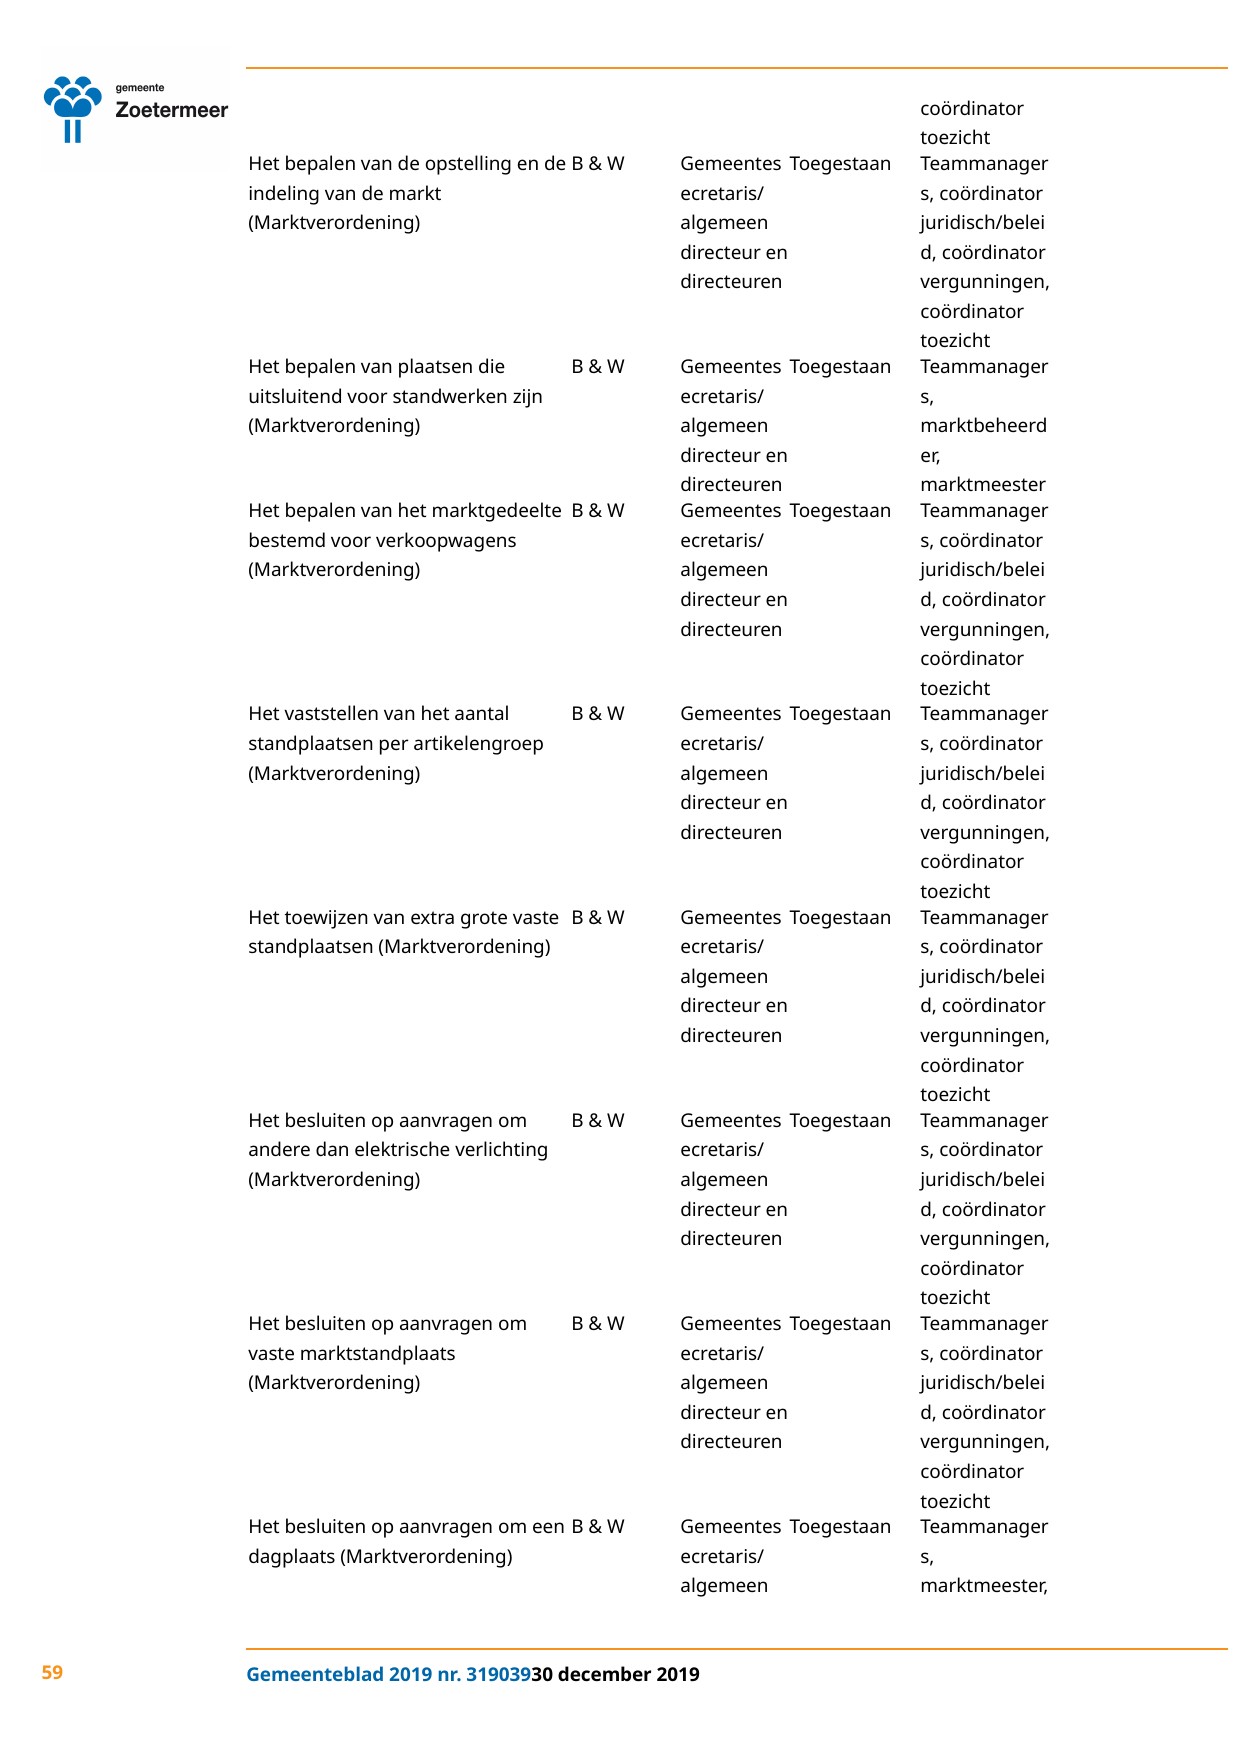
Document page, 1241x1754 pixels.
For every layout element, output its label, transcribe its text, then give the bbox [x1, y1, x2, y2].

table_cell Het bepalen van plaatsen die uitsluitend voor standwerken zijn (Marktverordening) [248, 353, 571, 497]
table_cell [789, 95, 920, 150]
table_cell Teammanagers, marktbeheerder, marktmeester [920, 353, 1051, 497]
table_cell Het besluiten op aanvragen om andere dan elektrische verlichting (Marktverordening) [248, 1107, 571, 1310]
table_cell Toegestaan [789, 1310, 920, 1513]
table_cell B & W [571, 150, 680, 353]
table_cell B & W [571, 1310, 680, 1513]
table_cell B & W [571, 1107, 680, 1310]
table_cell Gemeentesecretaris/ algemeen directeur en directeuren [680, 1310, 789, 1513]
table_cell Teammanagers, coördinator juridisch/beleid, coördinator vergunningen, coördinator toezicht [920, 1310, 1051, 1513]
table_cell B & W [571, 498, 680, 701]
table_cell Het bepalen van de opstelling en de indeling van de markt (Marktverordening) [248, 150, 571, 353]
table_cell coördinator toezicht [920, 95, 1051, 150]
table_cell Toegestaan [789, 1107, 920, 1310]
table_cell B & W [571, 353, 680, 497]
table_cell Gemeentesecretaris/ algemeen directeur en directeuren [680, 1107, 789, 1310]
table_cell Het bepalen van het marktgedeelte bestemd voor verkoopwagens (Marktverordening) [248, 498, 571, 701]
table_cell Het toewijzen van extra grote vaste standplaatsen (Marktverordening) [248, 904, 571, 1107]
table_cell B & W [571, 1514, 680, 1598]
table_cell [680, 95, 789, 150]
table_cell Teammanagers, coördinator juridisch/beleid, coördinator vergunningen, coördinator toezicht [920, 904, 1051, 1107]
table_cell Toegestaan [789, 904, 920, 1107]
table_cell Gemeentesecretaris/ algemeen directeur en directeuren [680, 701, 789, 904]
table_cell Gemeentesecretaris/ algemeen directeur en directeuren [680, 353, 789, 497]
table_cell Het vaststellen van het aantal standplaatsen per artikelengroep (Marktverordening) [248, 701, 571, 904]
table_cell Het besluiten op aanvragen om vaste marktstandplaats (Marktverordening) [248, 1310, 571, 1513]
table_cell Het besluiten op aanvragen om een dagplaats (Marktverordening) [248, 1514, 571, 1598]
picture [41, 47, 231, 172]
table_cell Toegestaan [789, 353, 920, 497]
table_cell Toegestaan [789, 701, 920, 904]
table_cell Toegestaan [789, 150, 920, 353]
table_cell Teammanagers, coördinator juridisch/beleid, coördinator vergunningen, coördinator toezicht [920, 1107, 1051, 1310]
table_cell [571, 95, 680, 150]
table_cell Teammanagers, coördinator juridisch/beleid, coördinator vergunningen, coördinator toezicht [920, 150, 1051, 353]
table_cell Gemeentesecretaris/ algemeen directeur en directeuren [680, 904, 789, 1107]
table_cell Gemeentesecretaris/ algemeen directeur en directeuren [680, 150, 789, 353]
table_cell [248, 95, 571, 150]
table_cell Teammanagers, marktmeester, [920, 1514, 1051, 1598]
table_cell Toegestaan [789, 498, 920, 701]
table_cell Toegestaan [789, 1514, 920, 1598]
table_cell Gemeentesecretaris/ algemeen directeur en directeuren [680, 498, 789, 701]
table_cell B & W [571, 701, 680, 904]
table_cell B & W [571, 904, 680, 1107]
table_cell Teammanagers, coördinator juridisch/beleid, coördinator vergunningen, coördinator toezicht [920, 701, 1051, 904]
table_cell Teammanagers, coördinator juridisch/beleid, coördinator vergunningen, coördinator toezicht [920, 498, 1051, 701]
table_cell Gemeentesecretaris/ algemeen [680, 1514, 789, 1598]
